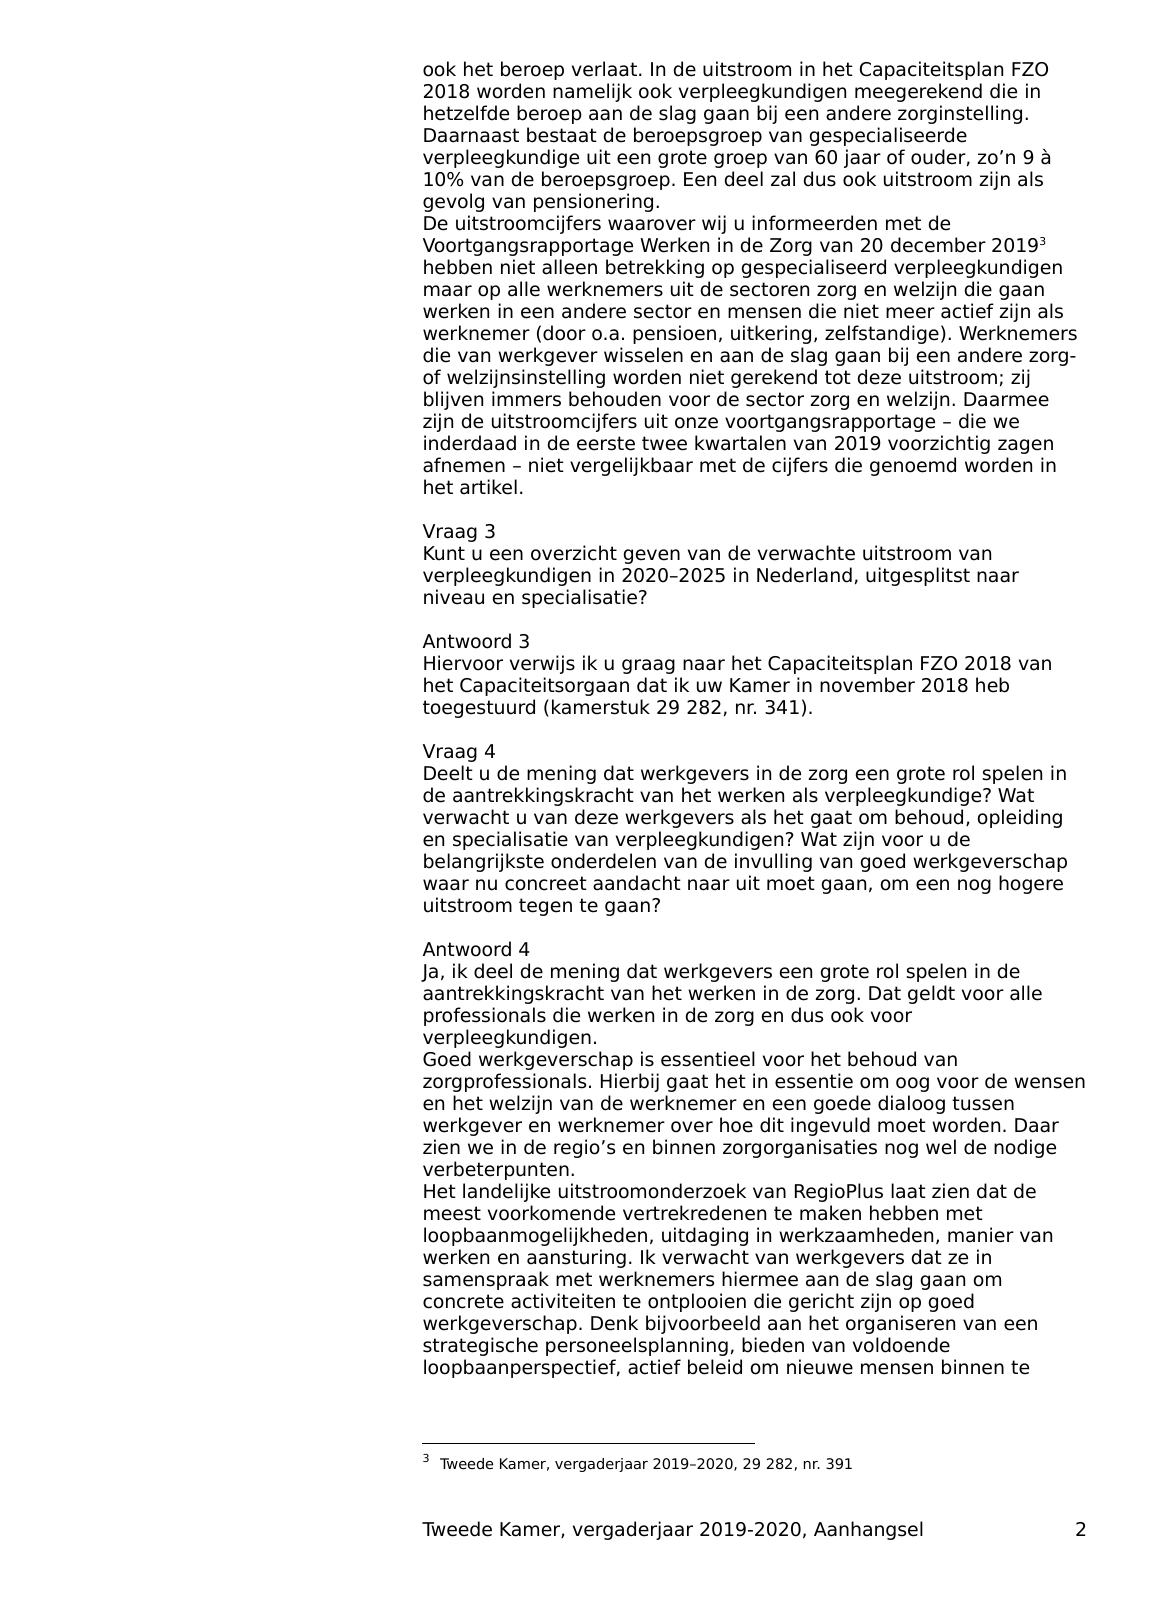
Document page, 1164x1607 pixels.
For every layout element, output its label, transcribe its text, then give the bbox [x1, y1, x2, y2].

text Deelt u de mening dat werkgevers in de zorg een grote rol spelen in de aantrekkingskracht van het werken als verpleegkundige? Wat verwacht u van deze werkgevers als het gaat om behoud, opleiding en specialisatie van verpleegkundigen? Wat zijn voor u de belangrijkste onderdelen van de invulling van goed werkgeverschap waar nu concreet aandacht naar uit moet gaan, om een nog hogere uitstroom tegen te gaan? [422, 763, 1087, 917]
text Tweede Kamer, vergaderjaar 2019–2020, 29 282, nr. 391 [422, 1452, 1087, 1474]
text De uitstroomcijfers waarover wij u informeerden met de Voortgangsrapportage Werken in de Zorg van 20 december 2019 hebben niet alleen betrekking op gespecialiseerd verpleegkundigen maar op alle werknemers uit de sectoren zorg en welzijn die gaan werken in een andere sector en mensen die niet meer actief zijn als werknemer (door o.a. pensioen, uitkering, zelfstandige). Werknemers die van werkgever wisselen en aan de slag gaan bij een andere zorg- of welzijnsinstelling worden niet gerekend tot deze uitstroom; zij blijven immers behouden voor de sector zorg en welzijn. Daarmee zijn de uitstroomcijfers uit onze voortgangsrapportage – die we inderdaad in de eerste twee kwartalen van 2019 voorzichtig zagen afnemen – niet vergelijkbaar met de cijfers die genoemd worden in het artikel. [422, 213, 1087, 499]
text Vraag 3 [422, 521, 1087, 543]
text Antwoord 4 [422, 939, 1087, 961]
text Goed werkgeverschap is essentieel voor het behoud van zorgprofessionals. Hierbij gaat het in essentie om oog voor de wensen en het welzijn van de werknemer en een goede dialoog tussen werkgever en werknemer over hoe dit ingevuld moet worden. Daar zien we in de regio’s en binnen zorgorganisaties nog wel de nodige verbeterpunten. [422, 1049, 1087, 1181]
text Kunt u een overzicht geven van de verwachte uitstroom van verpleegkundigen in 2020–2025 in Nederland, uitgesplitst naar niveau en specialisatie? [422, 543, 1087, 609]
text ook het beroep verlaat. In de uitstroom in het Capaciteitsplan FZO 2018 worden namelijk ook verpleegkundigen meegerekend die in hetzelfde beroep aan de slag gaan bij een andere zorginstelling. Daarnaast bestaat de beroepsgroep van gespecialiseerde verpleegkundige uit een grote groep van 60 jaar of ouder, zo’n 9 à 10% van de beroepsgroep. Een deel zal dus ook uitstroom zijn als gevolg van pensionering. [422, 59, 1087, 213]
text Het landelijke uitstroomonderzoek van RegioPlus laat zien dat de meest voorkomende vertrekredenen te maken hebben met loopbaanmogelijkheden, uitdaging in werkzaamheden, manier van werken en aansturing. Ik verwacht van werkgevers dat ze in samenspraak met werknemers hiermee aan de slag gaan om concrete activiteiten te ontplooien die gericht zijn op goed werkgeverschap. Denk bijvoorbeeld aan het organiseren van een strategische personeelsplanning, bieden van voldoende loopbaanperspectief, actief beleid om nieuwe mensen binnen te [422, 1181, 1087, 1379]
text Vraag 4 [422, 741, 1087, 763]
text Hiervoor verwijs ik u graag naar het Capaciteitsplan FZO 2018 van het Capaciteitsorgaan dat ik uw Kamer in november 2018 heb toegestuurd (kamerstuk 29 282, nr. 341). [422, 653, 1087, 719]
text Antwoord 3 [422, 631, 1087, 653]
text Ja, ik deel de mening dat werkgevers een grote rol spelen in de aantrekkingskracht van het werken in de zorg. Dat geldt voor alle professionals die werken in de zorg en dus ook voor verpleegkundigen. [422, 961, 1087, 1049]
